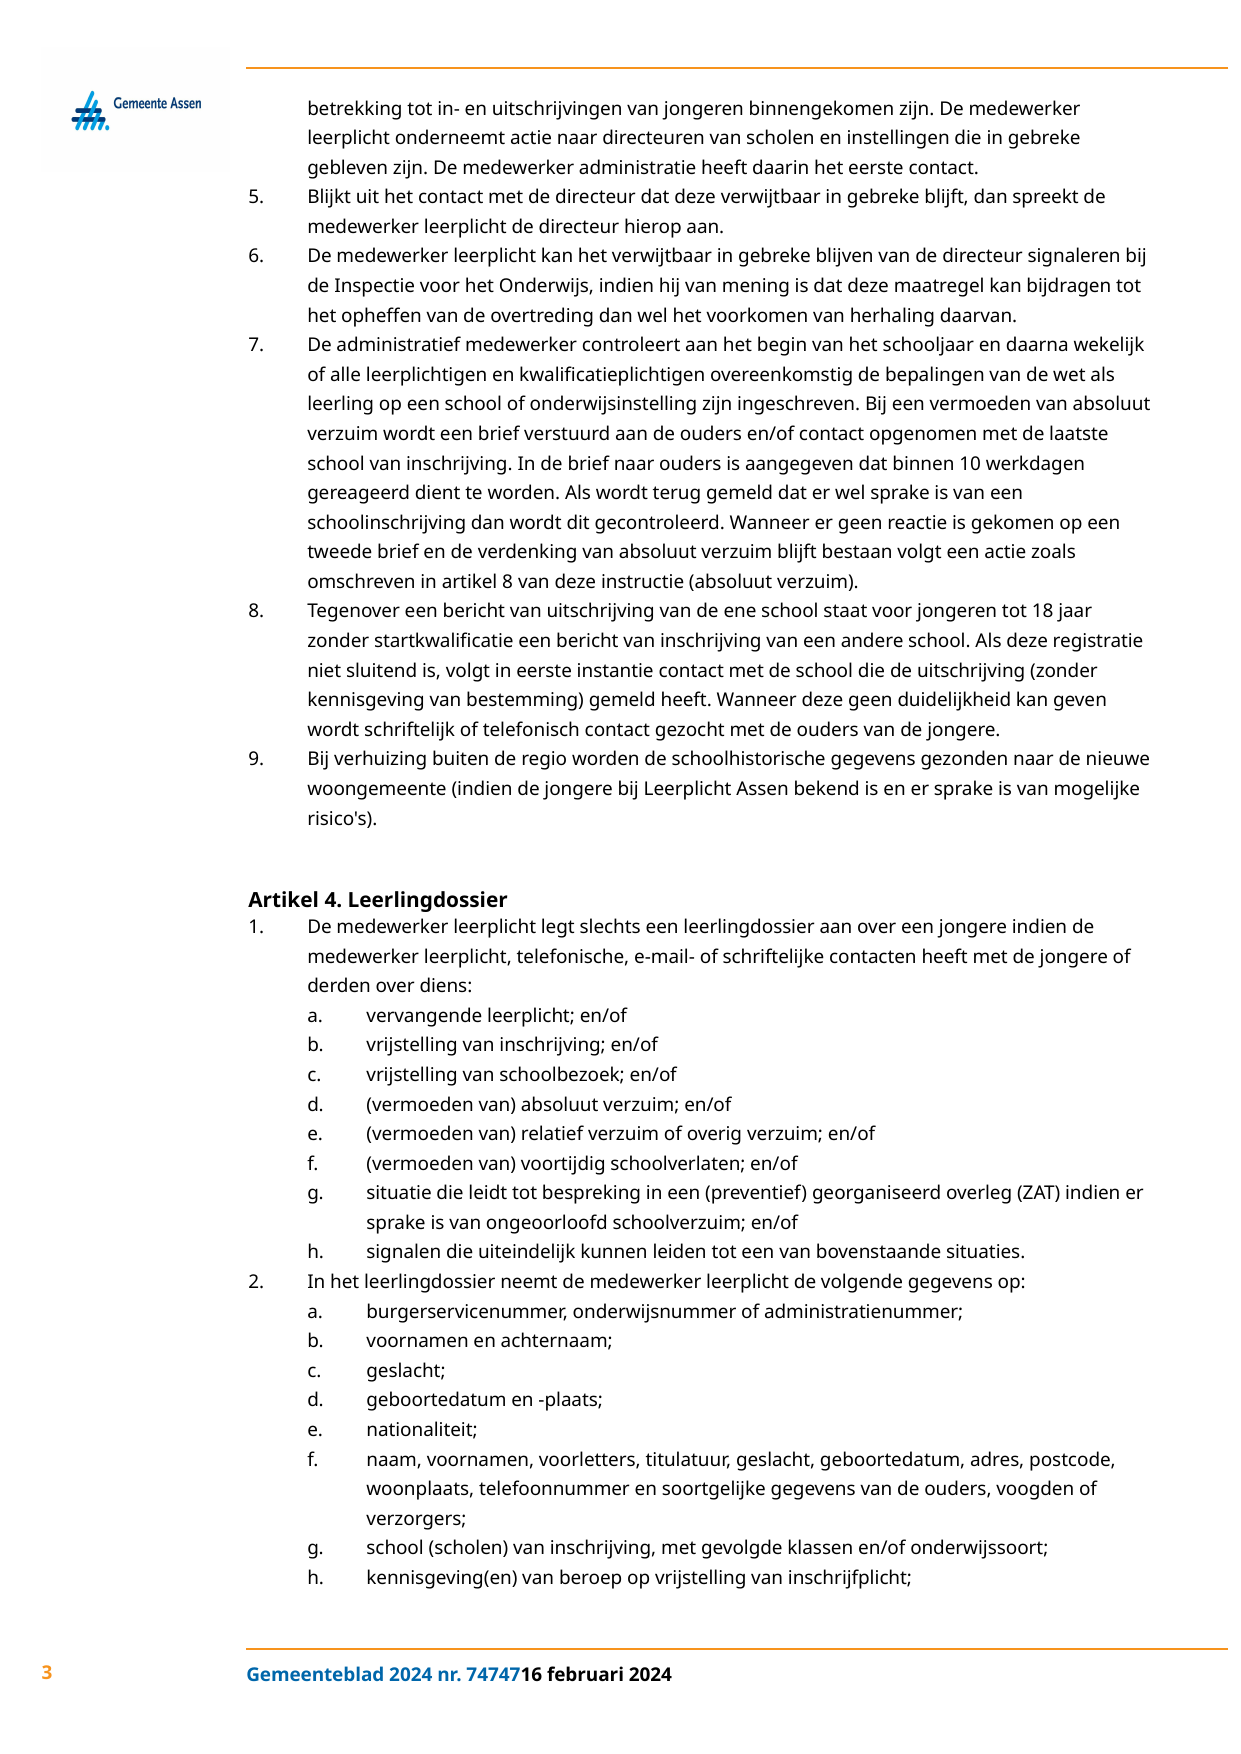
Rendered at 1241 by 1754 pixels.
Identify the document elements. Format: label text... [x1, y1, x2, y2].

list De administratief medewerker controleert aan het begin van het schooljaar en daarna wekelijk of alle leerplichtigen en kwalificatieplichtigen overeenkomstig de bepalingen van de wet als leerling op een school of onderwijsinstelling zijn ingeschreven. Bij een vermoeden van absoluut verzuim wordt een brief verstuurd aan de ouders en/of contact opgenomen met de laatste school van inschrijving. In de brief naar ouders is aangegeven dat binnen 10 werkdagen gereageerd dient te worden. Als wordt terug gemeld dat er wel sprake is van een schoolinschrijving dan wordt dit gecontroleerd. Wanneer er geen reactie is gekomen op een tweede brief en de verdenking van absoluut verzuim blijft bestaan volgt een actie zoals omschreven in artikel 8 van deze instructie (absoluut verzuim). [248, 331, 1152, 594]
list Tegenover een bericht van uitschrijving van de ene school staat voor jongeren tot 18 jaar zonder startkwalificatie een bericht van inschrijving van een andere school. Als deze registratie niet sluitend is, volgt in eerste instantie contact met de school die de uitschrijving (zonder kennisgeving van bestemming) gemeld heeft. Wanneer deze geen duidelijkheid kan geven wordt schriftelijk of telefonisch contact gezocht met de ouders van de jongere. [248, 598, 1152, 742]
list burgerservicenummer, onderwijsnummer of administratienummer; [307, 1298, 1152, 1323]
list signalen die uiteindelijk kunnen leiden tot een van bovenstaande situaties. [307, 1239, 1152, 1264]
list naam, voornamen, voorletters, titulatuur, geslacht, geboortedatum, adres, postcode, woonplaats, telefoonnummer en soortgelijke gegevens van de ouders, voogden of verzorgers; [307, 1446, 1152, 1531]
list De medewerker leerplicht legt slechts een leerlingdossier aan over een jongere indien de medewerker leerplicht, telefonische, e-mail- of schriftelijke contacten heeft met de jongere of derden over diens: [248, 913, 1152, 998]
list betrekking tot in- en uitschrijvingen van jongeren binnengekomen zijn. De medewerker leerplicht onderneemt actie naar directeuren van scholen en instellingen die in gebreke gebleven zijn. De medewerker administratie heeft daarin het eerste contact. [248, 95, 1152, 180]
list De medewerker leerplicht kan het verwijtbaar in gebreke blijven van de directeur signaleren bij de Inspectie voor het Onderwijs, indien hij van mening is dat deze maatregel kan bijdragen tot het opheffen van de overtreding dan wel het voorkomen van herhaling daarvan. [248, 243, 1152, 328]
list geboortedatum en -plaats; [307, 1387, 1152, 1412]
list vervangende leerplicht; en/of [307, 1002, 1152, 1028]
list vrijstelling van schoolbezoek; en/of [307, 1061, 1152, 1087]
list geslacht; [307, 1357, 1152, 1383]
list (vermoeden van) relatief verzuim of overig verzuim; en/of [307, 1120, 1152, 1146]
picture [41, 47, 231, 172]
list Blijkt uit het contact met de directeur dat deze verwijtbaar in gebreke blijft, dan spreekt de medewerker leerplicht de directeur hierop aan. [248, 183, 1152, 239]
list nationaliteit; [307, 1416, 1152, 1442]
list (vermoeden van) voortijdig schoolverlaten; en/of [307, 1150, 1152, 1176]
list In het leerlingdossier neemt de medewerker leerplicht de volgende gegevens op: [248, 1268, 1152, 1294]
list kennisgeving(en) van beroep op vrijstelling van inschrijfplicht; [307, 1564, 1152, 1590]
list situatie die leidt tot bespreking in een (preventief) georganiseerd overleg (ZAT) indien er sprake is van ongeoorloofd schoolverzuim; en/of [307, 1179, 1152, 1235]
list (vermoeden van) absoluut verzuim; en/of [307, 1091, 1152, 1116]
list voornamen en achternaam; [307, 1327, 1152, 1353]
list school (scholen) van inschrijving, met gevolgde klassen en/of onderwijssoort; [307, 1534, 1152, 1560]
list Bij verhuizing buiten de regio worden de schoolhistorische gegevens gezonden naar de nieuwe woongemeente (indien de jongere bij Leerplicht Assen bekend is en er sprake is van mogelijke risico's). [248, 746, 1152, 831]
list vrijstelling van inschrijving; en/of [307, 1032, 1152, 1057]
text Artikel 4. Leerlingdossier [248, 885, 1152, 913]
